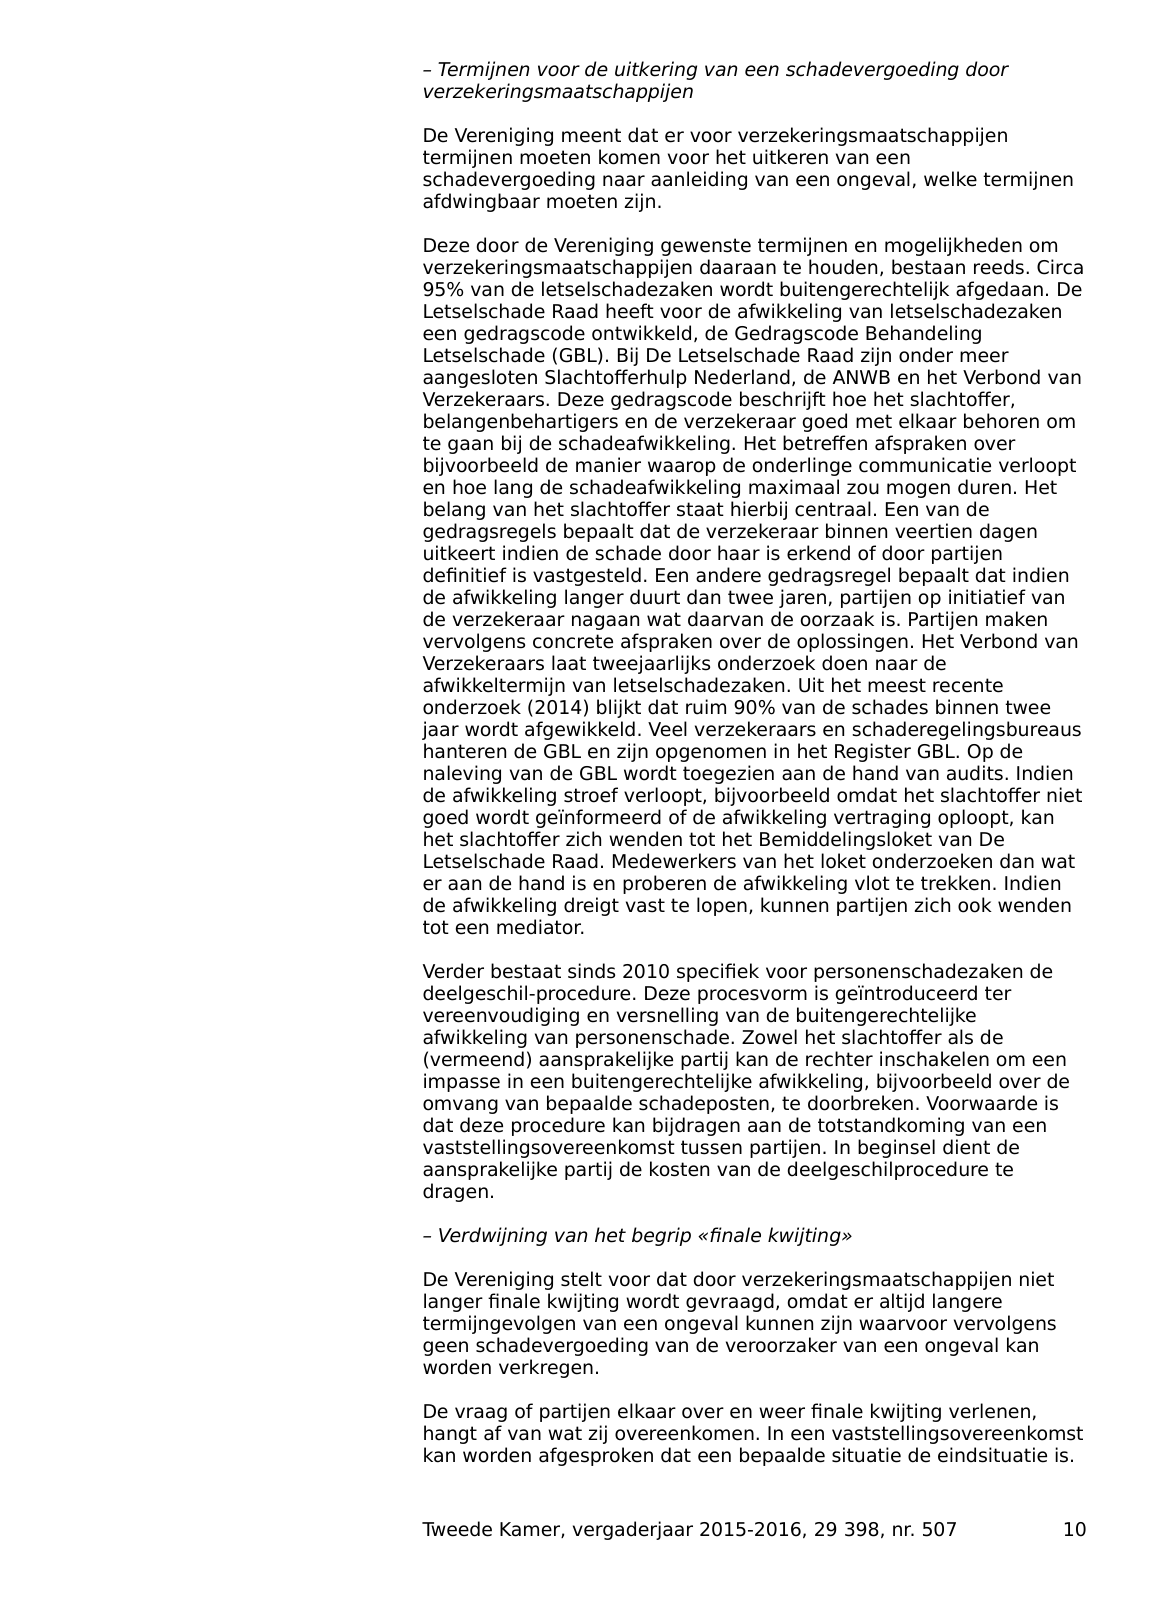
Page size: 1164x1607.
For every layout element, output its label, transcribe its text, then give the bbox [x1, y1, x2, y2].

text Deze door de Vereniging gewenste termijnen en mogelijkheden om verzekeringsmaatschappijen daaraan te houden, bestaan reeds. Circa 95% van de letselschadezaken wordt buitengerechtelijk afgedaan. De Letselschade Raad heeft voor de afwikkeling van letselschadezaken een gedragscode ontwikkeld, de Gedragscode Behandeling Letselschade (GBL). Bij De Letselschade Raad zijn onder meer aangesloten Slachtofferhulp Nederland, de ANWB en het Verbond van Verzekeraars. Deze gedragscode beschrijft hoe het slachtoffer, belangenbehartigers en de verzekeraar goed met elkaar behoren om te gaan bij de schadeafwikkeling. Het betreffen afspraken over bijvoorbeeld de manier waarop de onderlinge communicatie verloopt en hoe lang de schadeafwikkeling maximaal zou mogen duren. Het belang van het slachtoffer staat hierbij centraal. Een van de gedragsregels bepaalt dat de verzekeraar binnen veertien dagen uitkeert indien de schade door haar is erkend of door partijen definitief is vastgesteld. Een andere gedragsregel bepaalt dat indien de afwikkeling langer duurt dan twee jaren, partijen op initiatief van de verzekeraar nagaan wat daarvan de oorzaak is. Partijen maken vervolgens concrete afspraken over de oplossingen. Het Verbond van Verzekeraars laat tweejaarlijks onderzoek doen naar de afwikkeltermijn van letselschadezaken. Uit het meest recente onderzoek (2014) blijkt dat ruim 90% van de schades binnen twee jaar wordt afgewikkeld. Veel verzekeraars en schaderegelingsbureaus hanteren de GBL en zijn opgenomen in het Register GBL. Op de naleving van de GBL wordt toegezien aan de hand van audits. Indien de afwikkeling stroef verloopt, bijvoorbeeld omdat het slachtoffer niet goed wordt geïnformeerd of de afwikkeling vertraging oploopt, kan het slachtoffer zich wenden tot het Bemiddelingsloket van De Letselschade Raad. Medewerkers van het loket onderzoeken dan wat er aan de hand is en proberen de afwikkeling vlot te trekken. Indien de afwikkeling dreigt vast te lopen, kunnen partijen zich ook wenden tot een mediator. [422, 235, 1087, 939]
text De Vereniging stelt voor dat door verzekeringsmaatschappijen niet langer finale kwijting wordt gevraagd, omdat er altijd langere termijngevolgen van een ongeval kunnen zijn waarvoor vervolgens geen schadevergoeding van de veroorzaker van een ongeval kan worden verkregen. [422, 1269, 1087, 1379]
text De Vereniging meent dat er voor verzekeringsmaatschappijen termijnen moeten komen voor het uitkeren van een schadevergoeding naar aanleiding van een ongeval, welke termijnen afdwingbaar moeten zijn. [422, 125, 1087, 213]
text De vraag of partijen elkaar over en weer finale kwijting verlenen, hangt af van wat zij overeenkomen. In een vaststellingsovereenkomst kan worden afgesproken dat een bepaalde situatie de eindsituatie is. [422, 1401, 1087, 1467]
subtitle – Verdwijning van het begrip «finale kwijting» [422, 1225, 1087, 1247]
subtitle – Termijnen voor de uitkering van een schadevergoeding door verzekeringsmaatschappijen [422, 59, 1087, 103]
text Verder bestaat sinds 2010 specifiek voor personenschadezaken de deelgeschil-procedure. Deze procesvorm is geïntroduceerd ter vereenvoudiging en versnelling van de buitengerechtelijke afwikkeling van personenschade. Zowel het slachtoffer als de (vermeend) aansprakelijke partij kan de rechter inschakelen om een impasse in een buitengerechtelijke afwikkeling, bijvoorbeeld over de omvang van bepaalde schadeposten, te doorbreken. Voorwaarde is dat deze procedure kan bijdragen aan de totstandkoming van een vaststellingsovereenkomst tussen partijen. In beginsel dient de aansprakelijke partij de kosten van de deelgeschilprocedure te dragen. [422, 961, 1087, 1203]
